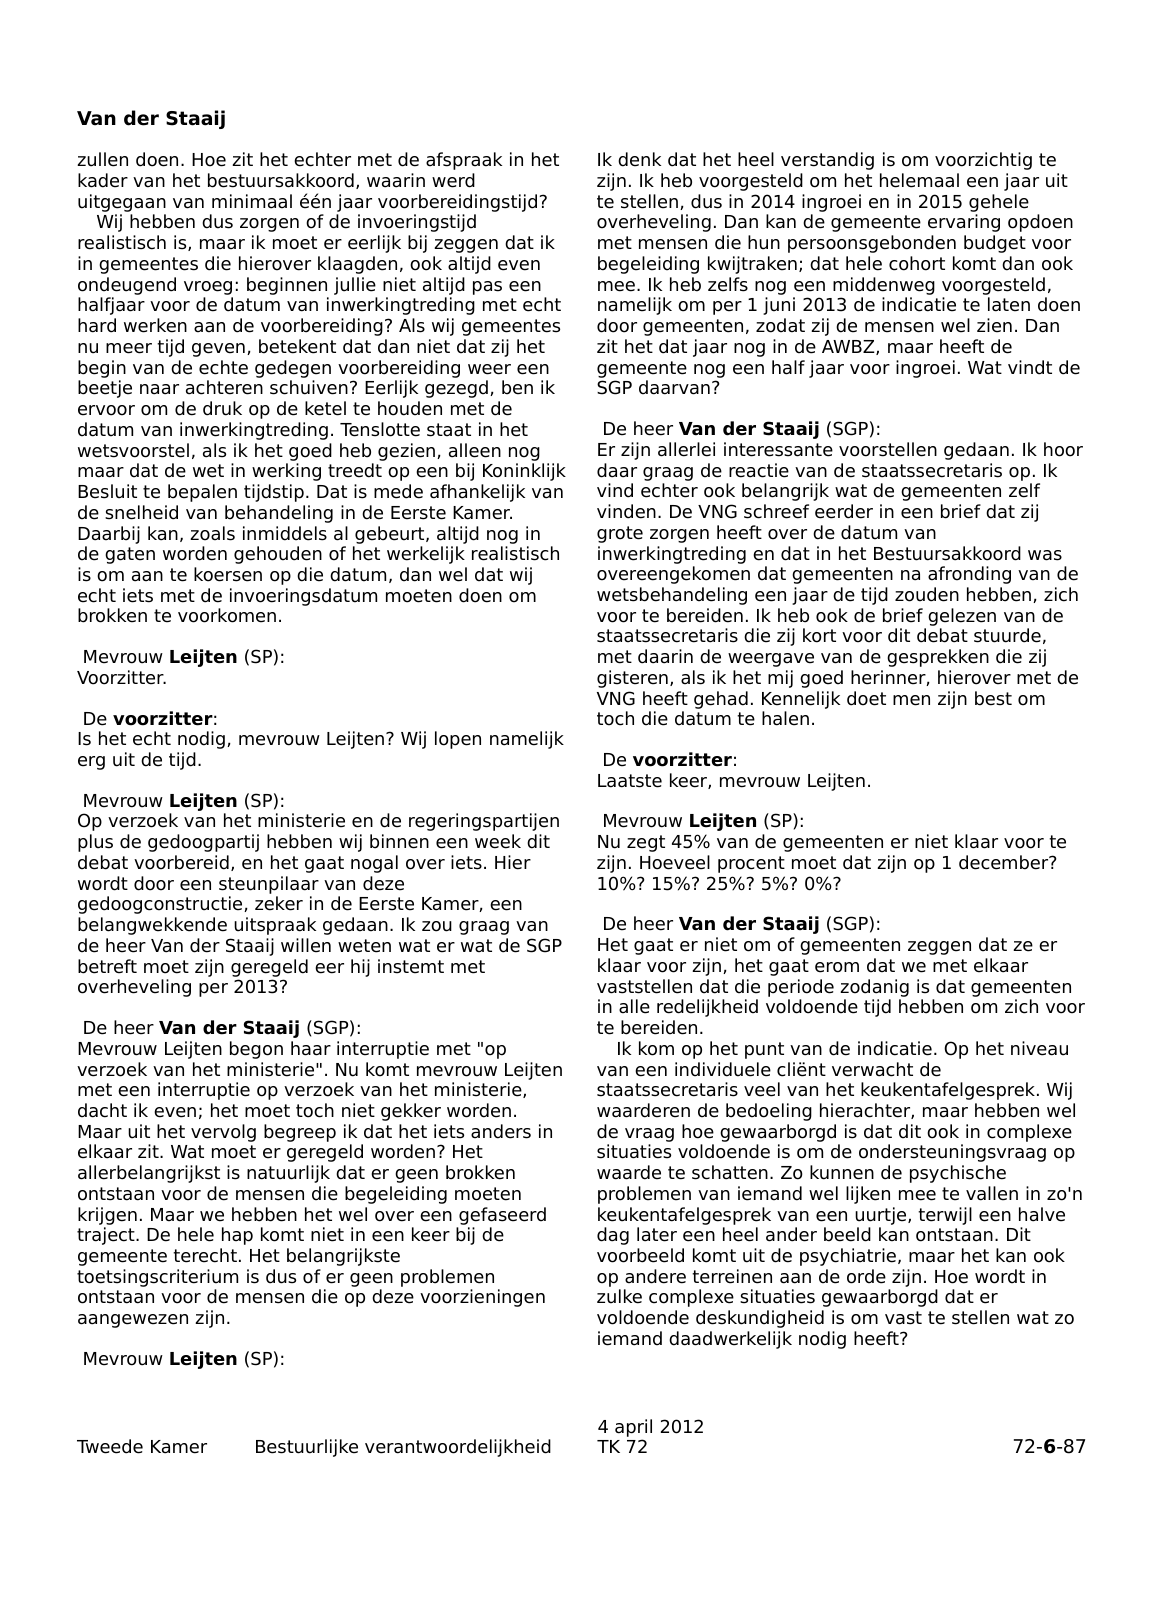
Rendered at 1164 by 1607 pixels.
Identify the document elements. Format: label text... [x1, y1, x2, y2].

text Er zijn allerlei interessante voorstellen gedaan. Ik hoor daar graag de reactie van de staatssecretaris op. Ik vind echter ook belangrijk wat de gemeenten zelf vinden. De VNG schreef eerder in een brief dat zij grote zorgen heeft over de datum van inwerkingtreding en dat in het Bestuursakkoord was overeengekomen dat gemeenten na afronding van de wetsbehandeling een jaar de tijd zouden hebben, zich voor te bereiden. Ik heb ook de brief gelezen van de staatssecretaris die zij kort voor dit debat stuurde, met daarin de weergave van de gesprekken die zij gisteren, als ik het mij goed herinner, hierover met de VNG heeft gehad. Kennelijk doet men zijn best om toch die datum te halen. [596, 440, 1087, 730]
text Op verzoek van het ministerie en de regeringspartijen plus de gedoogpartij hebben wij binnen een week dit debat voorbereid, en het gaat nogal over iets. Hier wordt door een steunpilaar van deze gedoogconstructie, zeker in de Eerste Kamer, een belangwekkende uitspraak gedaan. Ik zou graag van de heer Van der Staaij willen weten wat er wat de SGP betreft moet zijn geregeld eer hij instemt met overheveling per 2013? [77, 811, 567, 998]
text De voorzitter: [77, 708, 567, 729]
text Mevrouw Leijten (SP): [77, 1349, 567, 1369]
text Ik kom op het punt van de indicatie. Op het niveau van een individuele cliënt verwacht de staatssecretaris veel van het keukentafelgesprek. Wij waarderen de bedoeling hierachter, maar hebben wel de vraag hoe gewaarborgd is dat dit ook in complexe situaties voldoende is om de ondersteuningsvraag op waarde te schatten. Zo kunnen de psychische problemen van iemand wel lijken mee te vallen in zo'n keukentafelgesprek van een uurtje, terwijl een halve dag later een heel ander beeld kan ontstaan. Dit voorbeeld komt uit de psychiatrie, maar het kan ook op andere terreinen aan de orde zijn. Hoe wordt in zulke complexe situaties gewaarborgd dat er voldoende deskundigheid is om vast te stellen wat zo iemand daadwerkelijk nodig heeft? [596, 1039, 1087, 1349]
text Mevrouw Leijten (SP): [77, 791, 567, 811]
text Mevrouw Leijten begon haar interruptie met "op verzoek van het ministerie". Nu komt mevrouw Leijten met een interruptie op verzoek van het ministerie, dacht ik even; het moet toch niet gekker worden. Maar uit het vervolg begreep ik dat het iets anders in elkaar zit. Wat moet er geregeld worden? Het allerbelangrijkst is natuurlijk dat er geen brokken ontstaan voor de mensen die begeleiding moeten krijgen. Maar we hebben het wel over een gefaseerd traject. De hele hap komt niet in een keer bij de gemeente terecht. Het belangrijkste toetsingscriterium is dus of er geen problemen ontstaan voor de mensen die op deze voorzieningen aangewezen zijn. [77, 1039, 567, 1329]
text De heer Van der Staaij (SGP): [77, 1018, 567, 1039]
text De heer Van der Staaij (SGP): [596, 419, 1087, 440]
text zullen doen. Hoe zit het echter met de afspraak in het kader van het bestuursakkoord, waarin werd uitgegaan van minimaal één jaar voorbereidingstijd? [77, 150, 567, 212]
text De heer Van der Staaij (SGP): [596, 914, 1087, 935]
text Nu zegt 45% van de gemeenten er niet klaar voor te zijn. Hoeveel procent moet dat zijn op 1 december? 10%? 15%? 25%? 5%? 0%? [596, 832, 1087, 894]
text Het gaat er niet om of gemeenten zeggen dat ze er klaar voor zijn, het gaat erom dat we met elkaar vaststellen dat die periode zodanig is dat gemeenten in alle redelijkheid voldoende tijd hebben om zich voor te bereiden. [596, 935, 1087, 1039]
text Mevrouw Leijten (SP): [77, 647, 567, 668]
text De voorzitter: [596, 750, 1087, 771]
text Ik denk dat het heel verstandig is om voorzichtig te zijn. Ik heb voorgesteld om het helemaal een jaar uit te stellen, dus in 2014 ingroei en in 2015 gehele overheveling. Dan kan de gemeente ervaring opdoen met mensen die hun persoonsgebonden budget voor begeleiding kwijtraken; dat hele cohort komt dan ook mee. Ik heb zelfs nog een middenweg voorgesteld, namelijk om per 1 juni 2013 de indicatie te laten doen door gemeenten, zodat zij de mensen wel zien. Dan zit het dat jaar nog in de AWBZ, maar heeft de gemeente nog een half jaar voor ingroei. Wat vindt de SGP daarvan? [596, 150, 1087, 399]
text Wij hebben dus zorgen of de invoeringstijd realistisch is, maar ik moet er eerlijk bij zeggen dat ik in gemeentes die hierover klaagden, ook altijd even ondeugend vroeg: beginnen jullie niet altijd pas een halfjaar voor de datum van inwerkingtreding met echt hard werken aan de voorbereiding? Als wij gemeentes nu meer tijd geven, betekent dat dan niet dat zij het begin van de echte gedegen voorbereiding weer een beetje naar achteren schuiven? Eerlijk gezegd, ben ik ervoor om de druk op de ketel te houden met de datum van inwerkingtreding. Tenslotte staat in het wetsvoorstel, als ik het goed heb gezien, alleen nog maar dat de wet in werking treedt op een bij Koninklijk Besluit te bepalen tijdstip. Dat is mede afhankelijk van de snelheid van behandeling in de Eerste Kamer. Daarbij kan, zoals inmiddels al gebeurt, altijd nog in de gaten worden gehouden of het werkelijk realistisch is om aan te koersen op die datum, dan wel dat wij echt iets met de invoeringsdatum moeten doen om brokken te voorkomen. [77, 212, 567, 627]
text Is het echt nodig, mevrouw Leijten? Wij lopen namelijk erg uit de tijd. [77, 729, 567, 771]
text Laatste keer, mevrouw Leijten. [596, 771, 1087, 791]
text Mevrouw Leijten (SP): [596, 811, 1087, 832]
text Voorzitter. [77, 668, 567, 688]
